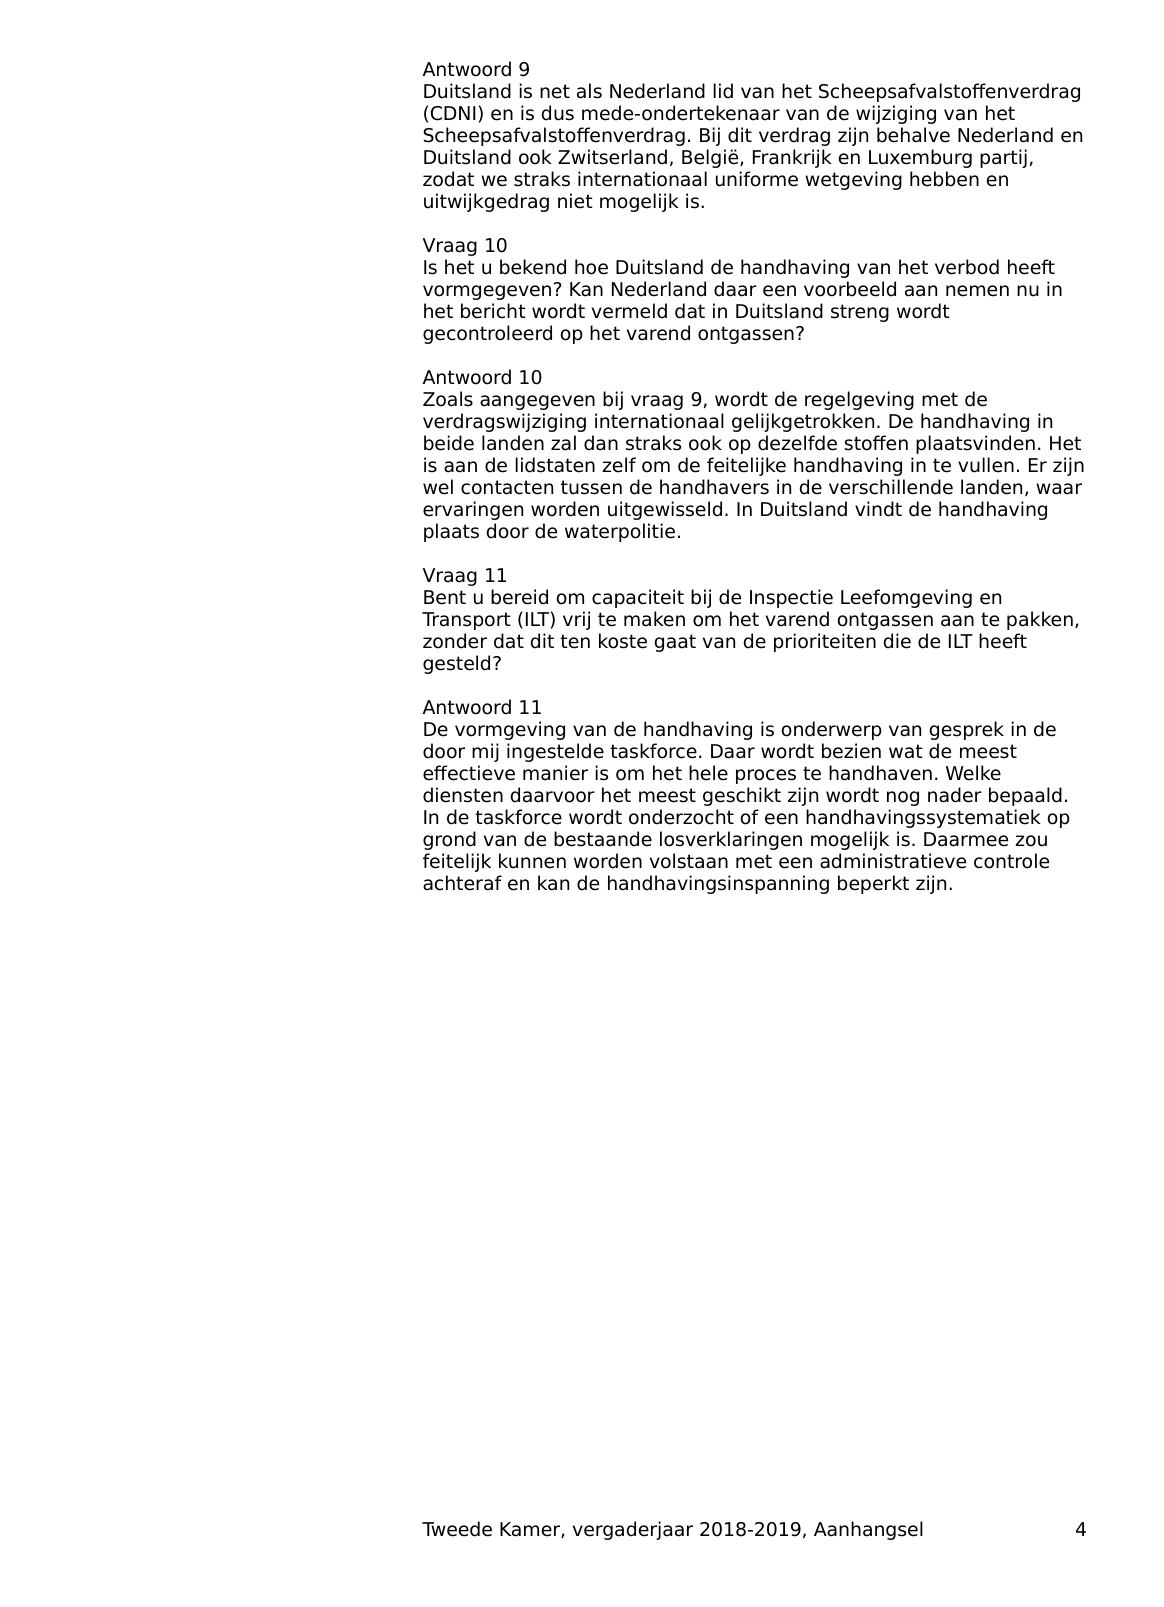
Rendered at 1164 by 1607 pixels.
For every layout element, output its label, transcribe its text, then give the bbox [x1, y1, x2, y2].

text Zoals aangegeven bij vraag 9, wordt de regelgeving met de verdragswijziging internationaal gelijkgetrokken. De handhaving in beide landen zal dan straks ook op dezelfde stoffen plaatsvinden. Het is aan de lidstaten zelf om de feitelijke handhaving in te vullen. Er zijn wel contacten tussen de handhavers in de verschillende landen, waar ervaringen worden uitgewisseld. In Duitsland vindt de handhaving plaats door de waterpolitie. [422, 389, 1087, 543]
text Antwoord 9 [422, 59, 1087, 81]
text Is het u bekend hoe Duitsland de handhaving van het verbod heeft vormgegeven? Kan Nederland daar een voorbeeld aan nemen nu in het bericht wordt vermeld dat in Duitsland streng wordt gecontroleerd op het varend ontgassen? [422, 257, 1087, 345]
text In de taskforce wordt onderzocht of een handhavingssystematiek op grond van de bestaande losverklaringen mogelijk is. Daarmee zou feitelijk kunnen worden volstaan met een administratieve controle achteraf en kan de handhavingsinspanning beperkt zijn. [422, 807, 1087, 895]
text Bent u bereid om capaciteit bij de Inspectie Leefomgeving en Transport (ILT) vrij te maken om het varend ontgassen aan te pakken, zonder dat dit ten koste gaat van de prioriteiten die de ILT heeft gesteld? [422, 587, 1087, 675]
text Antwoord 10 [422, 367, 1087, 389]
text Antwoord 11 [422, 697, 1087, 719]
text Vraag 10 [422, 235, 1087, 257]
text Vraag 11 [422, 565, 1087, 587]
text De vormgeving van de handhaving is onderwerp van gesprek in de door mij ingestelde taskforce. Daar wordt bezien wat de meest effectieve manier is om het hele proces te handhaven. Welke diensten daarvoor het meest geschikt zijn wordt nog nader bepaald. [422, 719, 1087, 807]
text Duitsland is net als Nederland lid van het Scheepsafvalstoffenverdrag (CDNI) en is dus mede-ondertekenaar van de wijziging van het Scheepsafvalstoffenverdrag. Bij dit verdrag zijn behalve Nederland en Duitsland ook Zwitserland, België, Frankrijk en Luxemburg partij, zodat we straks internationaal uniforme wetgeving hebben en uitwijkgedrag niet mogelijk is. [422, 81, 1087, 213]
